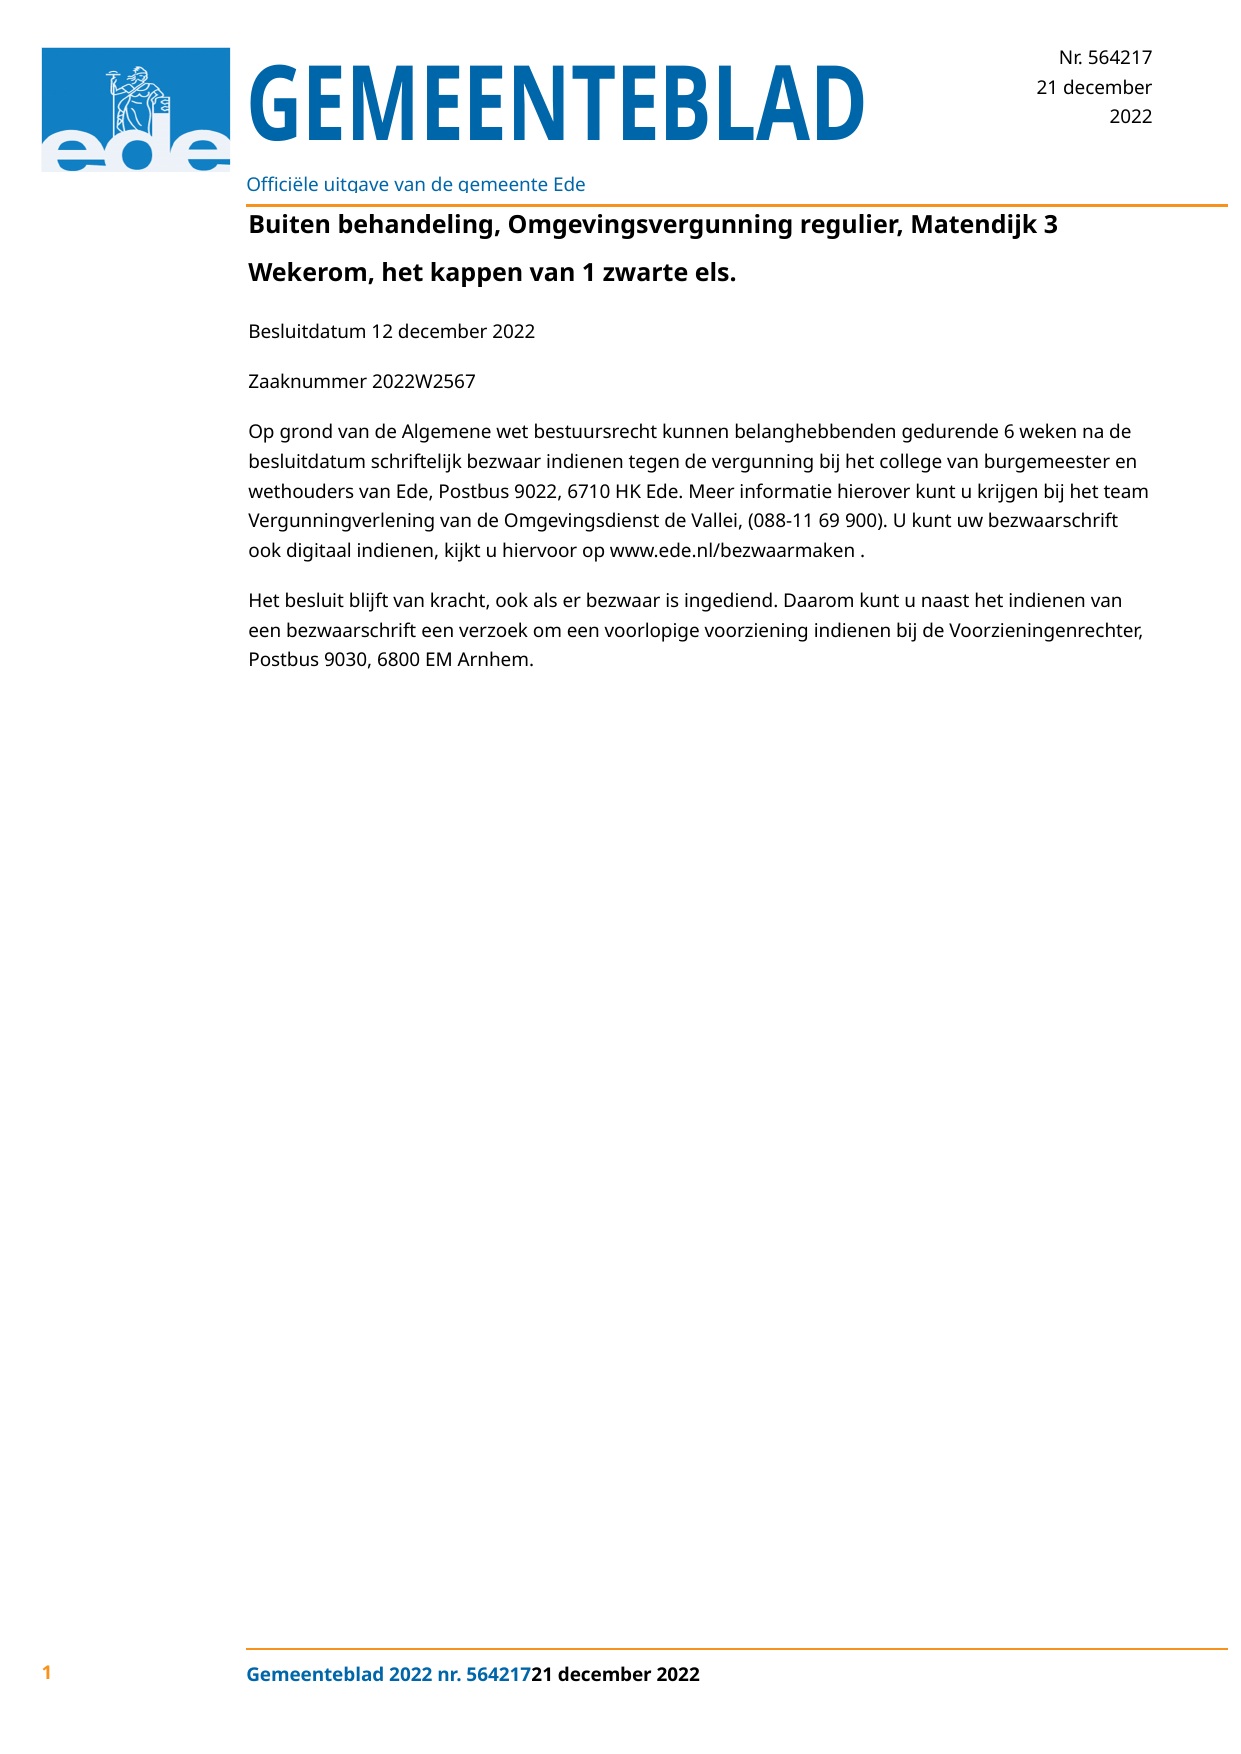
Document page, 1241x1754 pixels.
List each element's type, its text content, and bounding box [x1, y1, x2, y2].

text Buiten behandeling, Omgevingsvergunning regulier, Matendijk 3 Wekerom, het kappen van 1 zwarte els. [248, 207, 1152, 288]
text Zaaknummer 2022W2567 [248, 368, 1152, 394]
text Besluitdatum 12 december 2022 [248, 318, 1152, 344]
text Op grond van de Algemene wet bestuursrecht kunnen belanghebbenden gedurende 6 weken na de besluitdatum schriftelijk bezwaar indienen tegen de vergunning bij het college van burgemeester en wethouders van Ede, Postbus 9022, 6710 HK Ede. Meer informatie hierover kunt u krijgen bij het team Vergunningverlening van de Omgevingsdienst de Vallei, (088-11 69 900). U kunt uw bezwaarschrift ook digitaal indienen, kijkt u hiervoor op www.ede.nl/bezwaarmaken . [248, 419, 1152, 563]
text Het besluit blijft van kracht, ook als er bezwaar is ingediend. Daarom kunt u naast het indienen van een bezwaarschrift een verzoek om een voorlopige voorziening indienen bij de Voorzieningenrechter, Postbus 9030, 6800 EM Arnhem. [248, 587, 1152, 672]
picture [41, 47, 231, 172]
